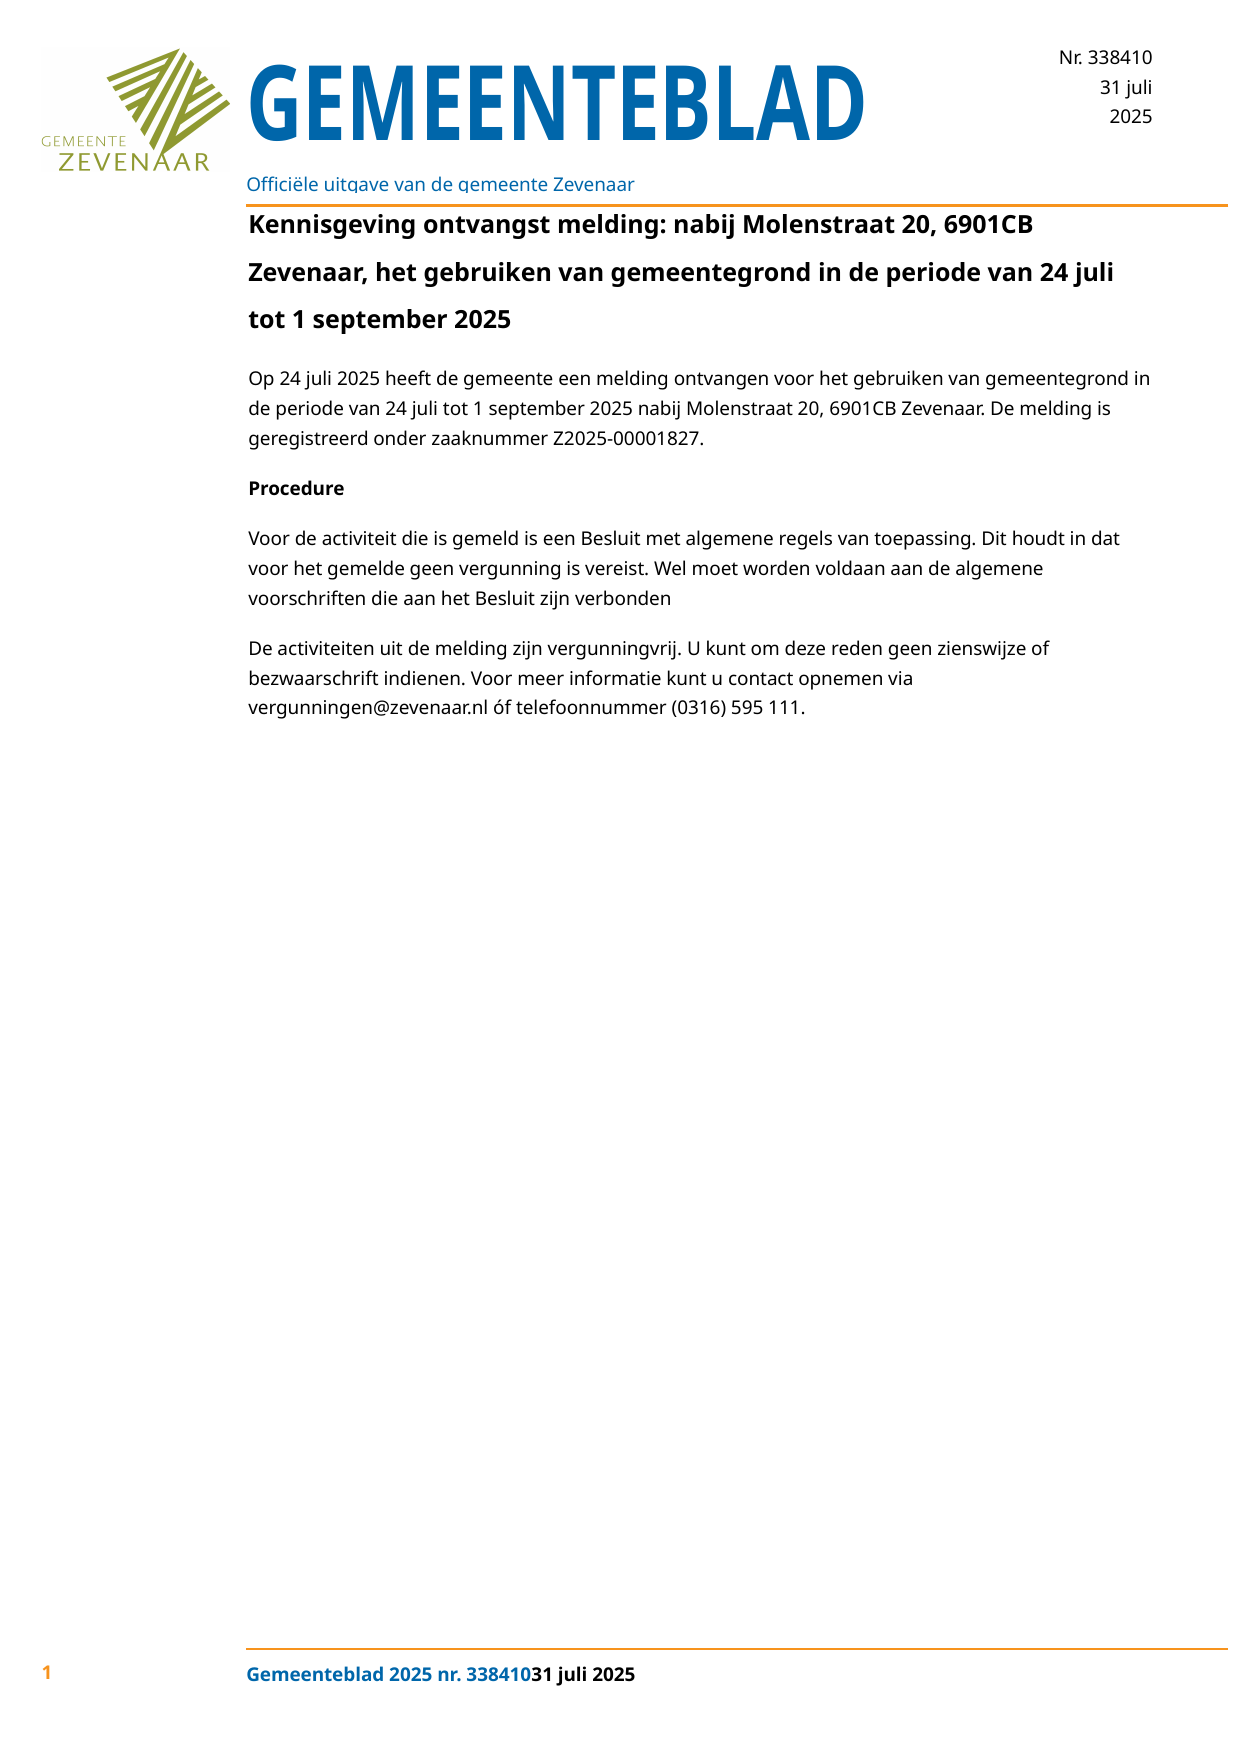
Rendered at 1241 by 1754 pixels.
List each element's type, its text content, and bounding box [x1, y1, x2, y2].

text Procedure [248, 475, 1152, 501]
text Voor de activiteit die is gemeld is een Besluit met algemene regels van toepassing. Dit houdt in dat voor het gemelde geen vergunning is vereist. Wel moet worden voldaan aan de algemene voorschriften die aan het Besluit zijn verbonden [248, 526, 1152, 610]
text De activiteiten uit de melding zijn vergunningvrij. U kunt om deze reden geen zienswijze of bezwaarschrift indienen. Voor meer informatie kunt u contact opnemen via vergunningen@zevenaar.nl óf telefoonnummer (0316) 595 111. [248, 635, 1152, 720]
picture [41, 47, 231, 172]
text Kennisgeving ontvangst melding: nabij Molenstraat 20, 6901CB Zevenaar, het gebruiken van gemeentegrond in de periode van 24 juli tot 1 september 2025 [248, 207, 1152, 336]
text Op 24 juli 2025 heeft de gemeente een melding ontvangen voor het gebruiken van gemeentegrond in de periode van 24 juli tot 1 september 2025 nabij Molenstraat 20, 6901CB Zevenaar. De melding is geregistreerd onder zaaknummer Z2025-00001827. [248, 366, 1152, 450]
